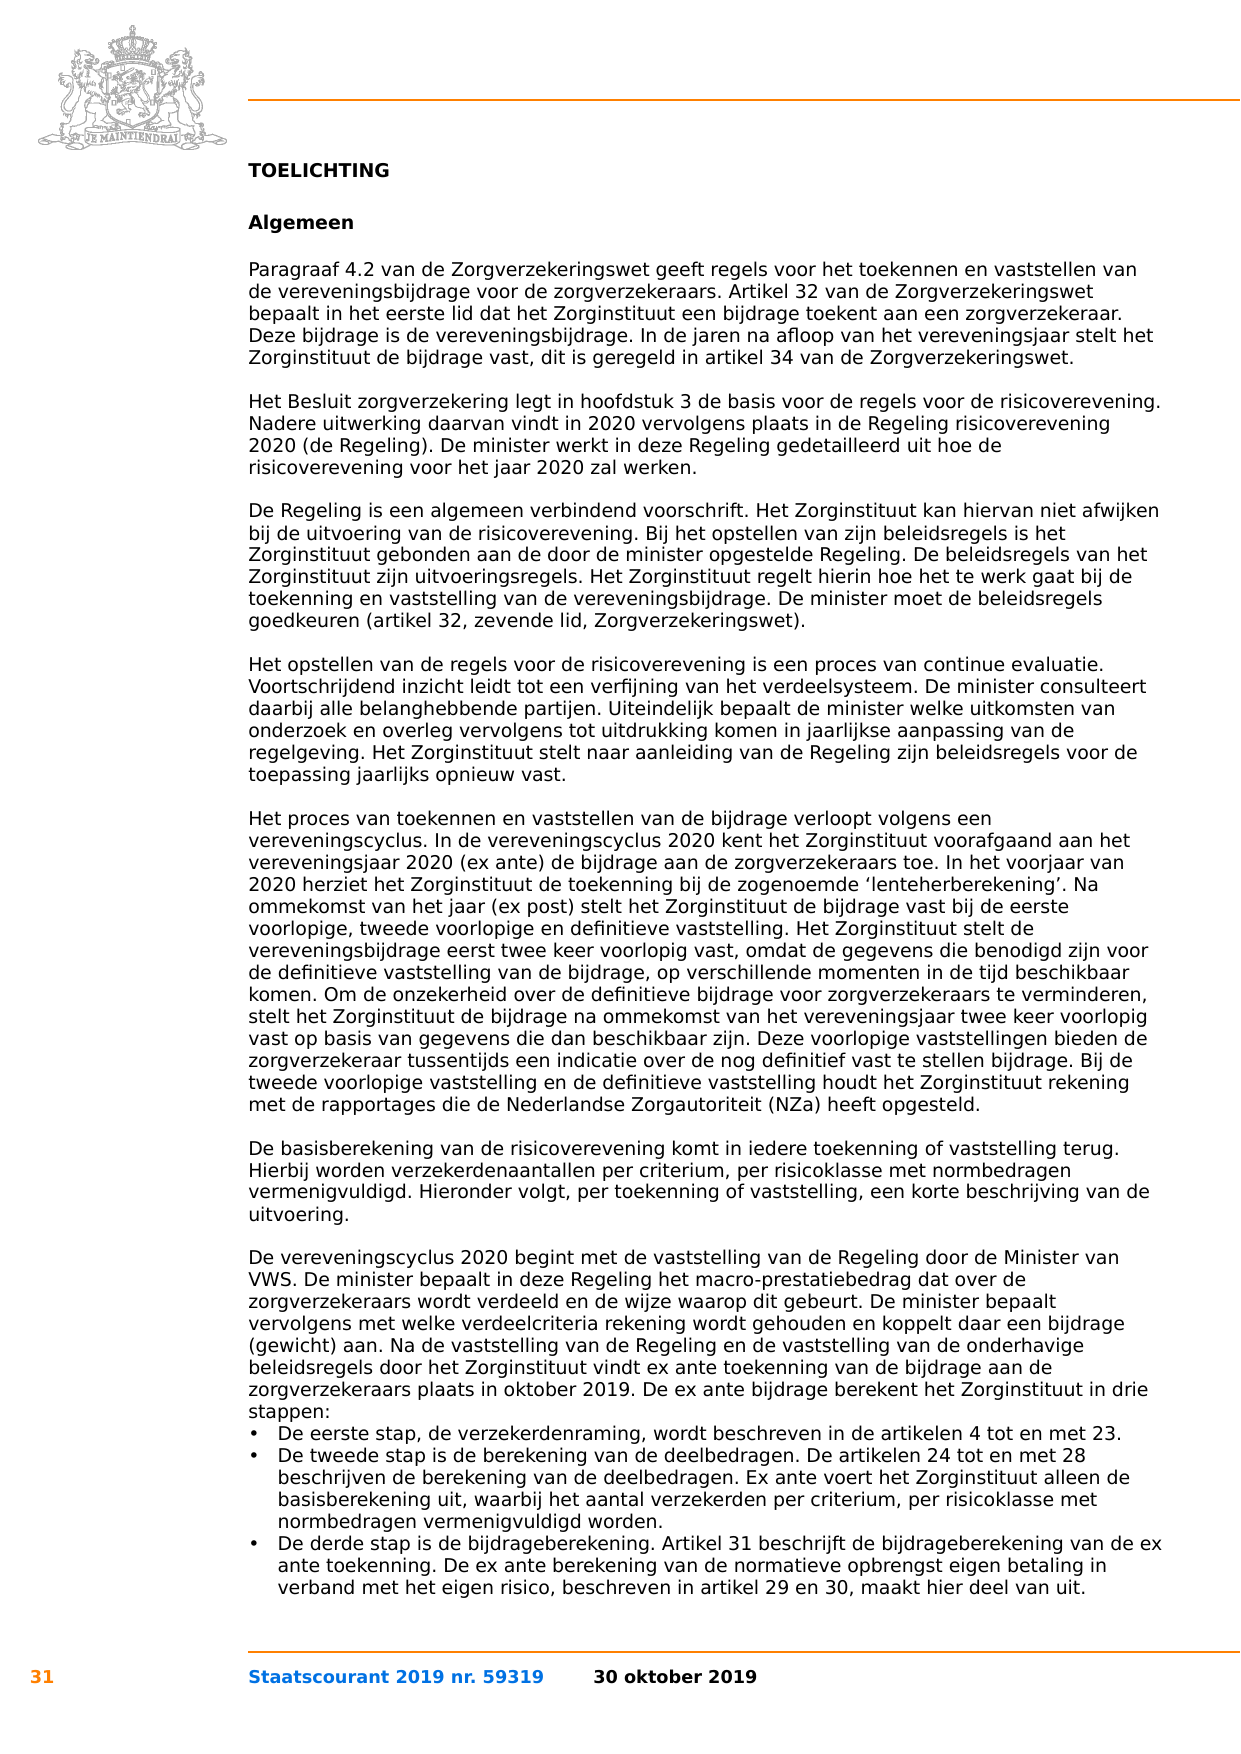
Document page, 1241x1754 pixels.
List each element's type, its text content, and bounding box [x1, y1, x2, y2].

text Paragraaf 4.2 van de Zorgverzekeringswet geeft regels voor het toekennen en vaststellen van de vereveningsbijdrage voor de zorgverzekeraars. Artikel 32 van de Zorgverzekeringswet bepaalt in het eerste lid dat het Zorginstituut een bijdrage toekent aan een zorgverzekeraar. Deze bijdrage is de vereveningsbijdrage. In de jaren na afloop van het vereveningsjaar stelt het Zorginstituut de bijdrage vast, dit is geregeld in artikel 34 van de Zorgverzekeringswet. [248, 259, 1163, 369]
subtitle TOELICHTING [248, 160, 1163, 182]
text Het opstellen van de regels voor de risicoverevening is een proces van continue evaluatie. Voortschrijdend inzicht leidt tot een verfijning van het verdeelsysteem. De minister consulteert daarbij alle belanghebbende partijen. Uiteindelijk bepaalt de minister welke uitkomsten van onderzoek en overleg vervolgens tot uitdrukking komen in jaarlijkse aanpassing van de regelgeving. Het Zorginstituut stelt naar aanleiding van de Regeling zijn beleidsregels voor de toepassing jaarlijks opnieuw vast. [248, 654, 1163, 786]
text • De tweede stap is de berekening van de deelbedragen. De artikelen 24 tot en met 28 beschrijven de berekening van de deelbedragen. Ex ante voert het Zorginstituut alleen de basisberekening uit, waarbij het aantal verzekerden per criterium, per risicoklasse met normbedragen vermenigvuldigd worden. [248, 1445, 1163, 1533]
text De vereveningscyclus 2020 begint met de vaststelling van de Regeling door de Minister van VWS. De minister bepaalt in deze Regeling het macro-prestatiebedrag dat over de zorgverzekeraars wordt verdeeld en de wijze waarop dit gebeurt. De minister bepaalt vervolgens met welke verdeelcriteria rekening wordt gehouden en koppelt daar een bijdrage (gewicht) aan. Na de vaststelling van de Regeling en de vaststelling van de onderhavige beleidsregels door het Zorginstituut vindt ex ante toekenning van de bijdrage aan de zorgverzekeraars plaats in oktober 2019. De ex ante bijdrage berekent het Zorginstituut in drie stappen: [248, 1247, 1163, 1423]
picture [38, 25, 227, 150]
subtitle Algemeen [248, 212, 1163, 234]
text De basisberekening van de risicoverevening komt in iedere toekenning of vaststelling terug. Hierbij worden verzekerdenaantallen per criterium, per risicoklasse met normbedragen vermenigvuldigd. Hieronder volgt, per toekenning of vaststelling, een korte beschrijving van de uitvoering. [248, 1137, 1163, 1225]
text • De eerste stap, de verzekerdenraming, wordt beschreven in de artikelen 4 tot en met 23. [248, 1423, 1163, 1445]
text Het proces van toekennen en vaststellen van de bijdrage verloopt volgens een vereveningscyclus. In de vereveningscyclus 2020 kent het Zorginstituut voorafgaand aan het vereveningsjaar 2020 (ex ante) de bijdrage aan de zorgverzekeraars toe. In het voorjaar van 2020 herziet het Zorginstituut de toekenning bij de zogenoemde ‘lenteherberekening’. Na ommekomst van het jaar (ex post) stelt het Zorginstituut de bijdrage vast bij de eerste voorlopige, tweede voorlopige en definitieve vaststelling. Het Zorginstituut stelt de vereveningsbijdrage eerst twee keer voorlopig vast, omdat de gegevens die benodigd zijn voor de definitieve vaststelling van de bijdrage, op verschillende momenten in de tijd beschikbaar komen. Om de onzekerheid over de definitieve bijdrage voor zorgverzekeraars te verminderen, stelt het Zorginstituut de bijdrage na ommekomst van het vereveningsjaar twee keer voorlopig vast op basis van gegevens die dan beschikbaar zijn. Deze voorlopige vaststellingen bieden de zorgverzekeraar tussentijds een indicatie over de nog definitief vast te stellen bijdrage. Bij de tweede voorlopige vaststelling en de definitieve vaststelling houdt het Zorginstituut rekening met de rapportages die de Nederlandse Zorgautoriteit (NZa) heeft opgesteld. [248, 808, 1163, 1116]
text De Regeling is een algemeen verbindend voorschrift. Het Zorginstituut kan hiervan niet afwijken bij de uitvoering van de risicoverevening. Bij het opstellen van zijn beleidsregels is het Zorginstituut gebonden aan de door de minister opgestelde Regeling. De beleidsregels van het Zorginstituut zijn uitvoeringsregels. Het Zorginstituut regelt hierin hoe het te werk gaat bij de toekenning en vaststelling van de vereveningsbijdrage. De minister moet de beleidsregels goedkeuren (artikel 32, zevende lid, Zorgverzekeringswet). [248, 500, 1163, 632]
text Het Besluit zorgverzekering legt in hoofdstuk 3 de basis voor de regels voor de risicoverevening. Nadere uitwerking daarvan vindt in 2020 vervolgens plaats in de Regeling risicoverevening 2020 (de Regeling). De minister werkt in deze Regeling gedetailleerd uit hoe de risicoverevening voor het jaar 2020 zal werken. [248, 391, 1163, 478]
text • De derde stap is de bijdrageberekening. Artikel 31 beschrijft de bijdrageberekening van de ex ante toekenning. De ex ante berekening van de normatieve opbrengst eigen betaling in verband met het eigen risico, beschreven in artikel 29 en 30, maakt hier deel van uit. [248, 1533, 1163, 1599]
